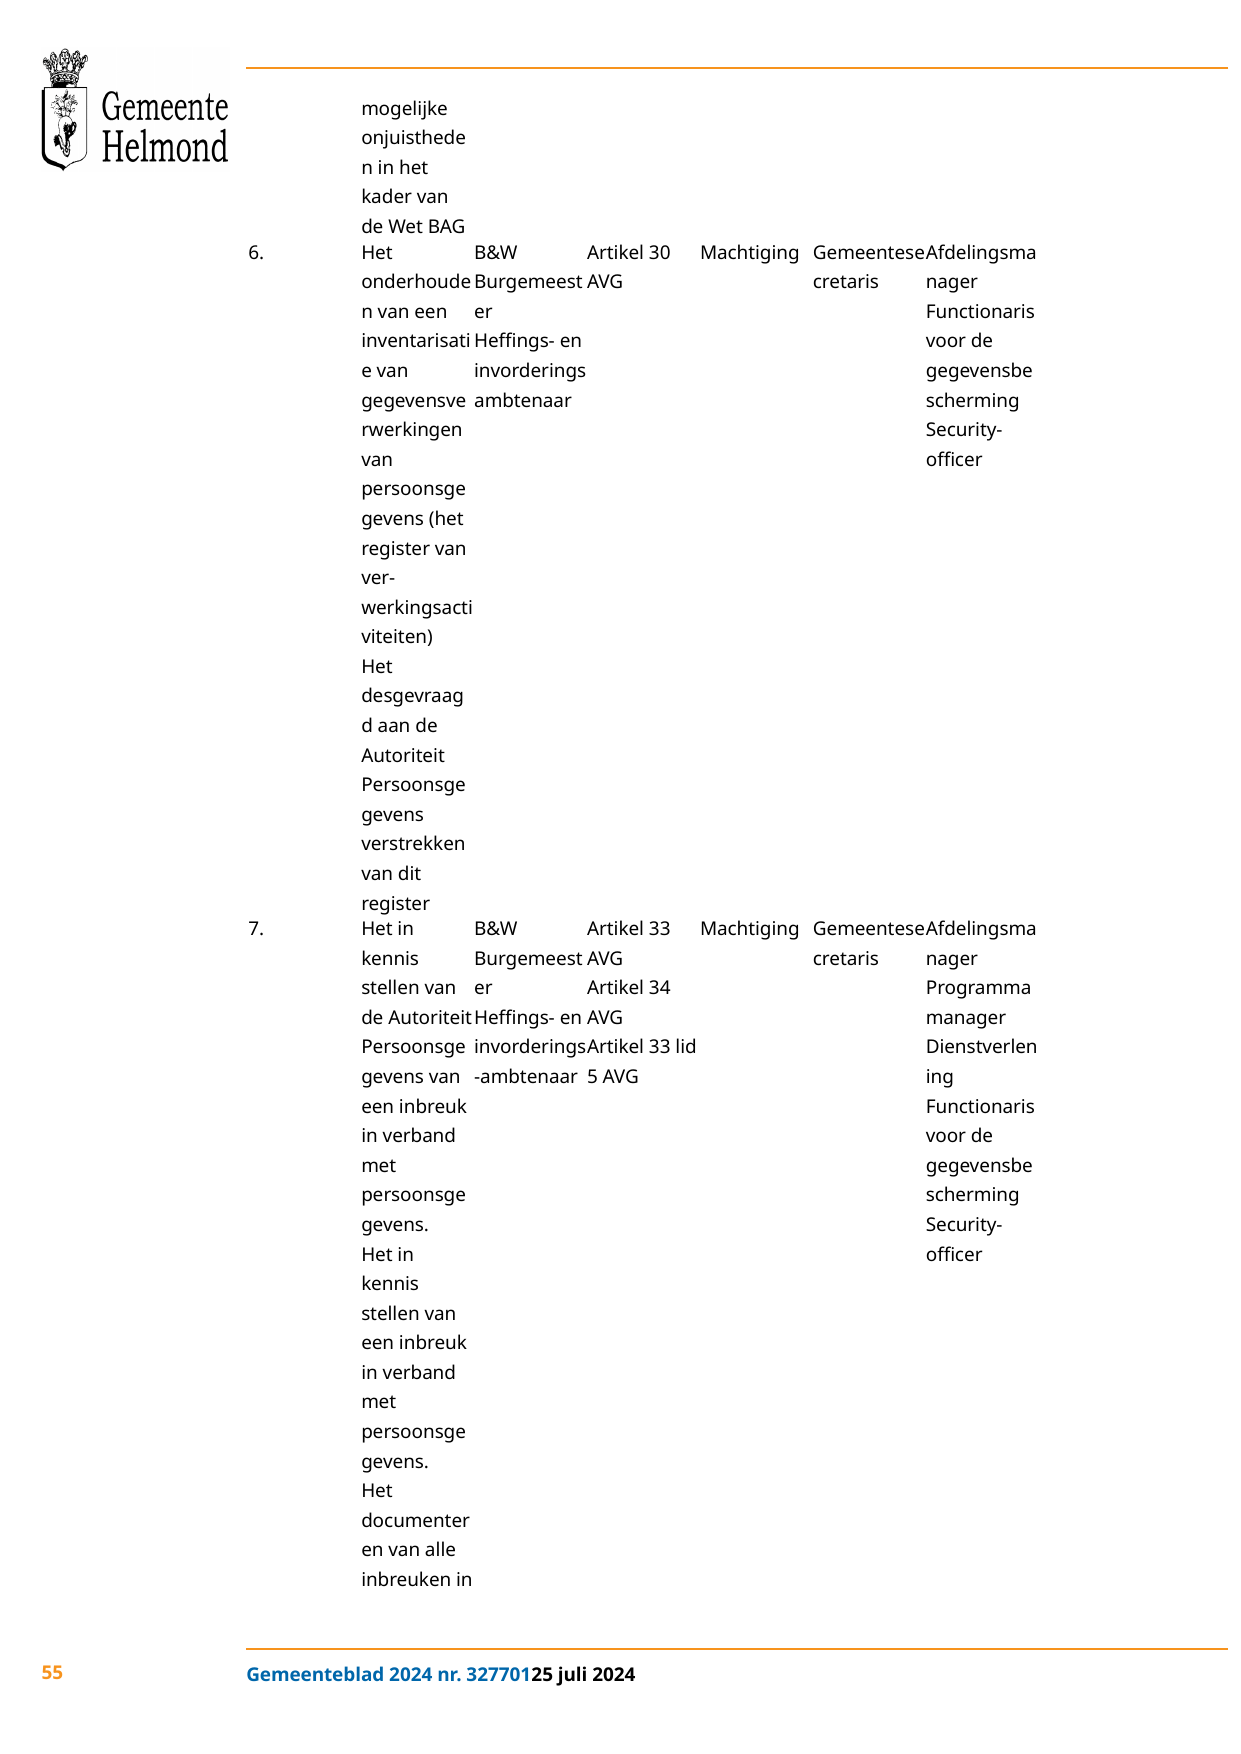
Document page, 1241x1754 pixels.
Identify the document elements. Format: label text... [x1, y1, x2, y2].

table_cell Machtiging [700, 239, 813, 915]
table_cell [1039, 239, 1152, 915]
table_cell [1039, 915, 1152, 1592]
table_cell Afdelingsmanager Programmamanager Dienstverlening Functionaris voor de gegevensbescherming Security-officer [926, 915, 1038, 1592]
table_cell mogelijke onjuistheden in het kader van de Wet BAG [361, 95, 474, 239]
table_cell Gemeentesecretaris [813, 915, 926, 1592]
table_cell [587, 95, 700, 239]
table_cell Machtiging [700, 915, 813, 1592]
table_cell [700, 95, 813, 239]
table_cell Het in kennis stellen van de Autoriteit Persoonsgegevens van een inbreuk in verband met persoonsgegevens. Het in kennis stellen van een inbreuk in verband met persoonsgegevens. Het documenteren van alle inbreuken in [361, 915, 474, 1592]
table_cell [813, 95, 926, 239]
table_cell 7. [248, 915, 361, 1592]
table_cell Gemeentesecretaris [813, 239, 926, 915]
table_cell [474, 95, 587, 239]
table_cell 6. [248, 239, 361, 915]
table_cell [926, 95, 1038, 239]
table_cell Artikel 33 AVG Artikel 34 AVG Artikel 33 lid 5 AVG [587, 915, 700, 1592]
table_cell [1039, 95, 1152, 239]
table_cell B&W Burgemeester Heffings- en invorderings-ambtenaar [474, 915, 587, 1592]
table_cell Het onderhouden van een inventarisatie van gegevensverwerkingen van persoonsgegevens (het register van ver-werkingsactiviteiten) Het desgevraagd aan de Autoriteit Persoonsgegevens verstrekken van dit register [361, 239, 474, 915]
table_cell [248, 95, 361, 239]
table_cell B&W Burgemeester Heffings- en invorderingsambtenaar [474, 239, 587, 915]
table_cell Artikel 30 AVG [587, 239, 700, 915]
picture [41, 47, 231, 172]
table_cell Afdelingsmanager Functionaris voor de gegevensbescherming Security-officer [926, 239, 1038, 915]
